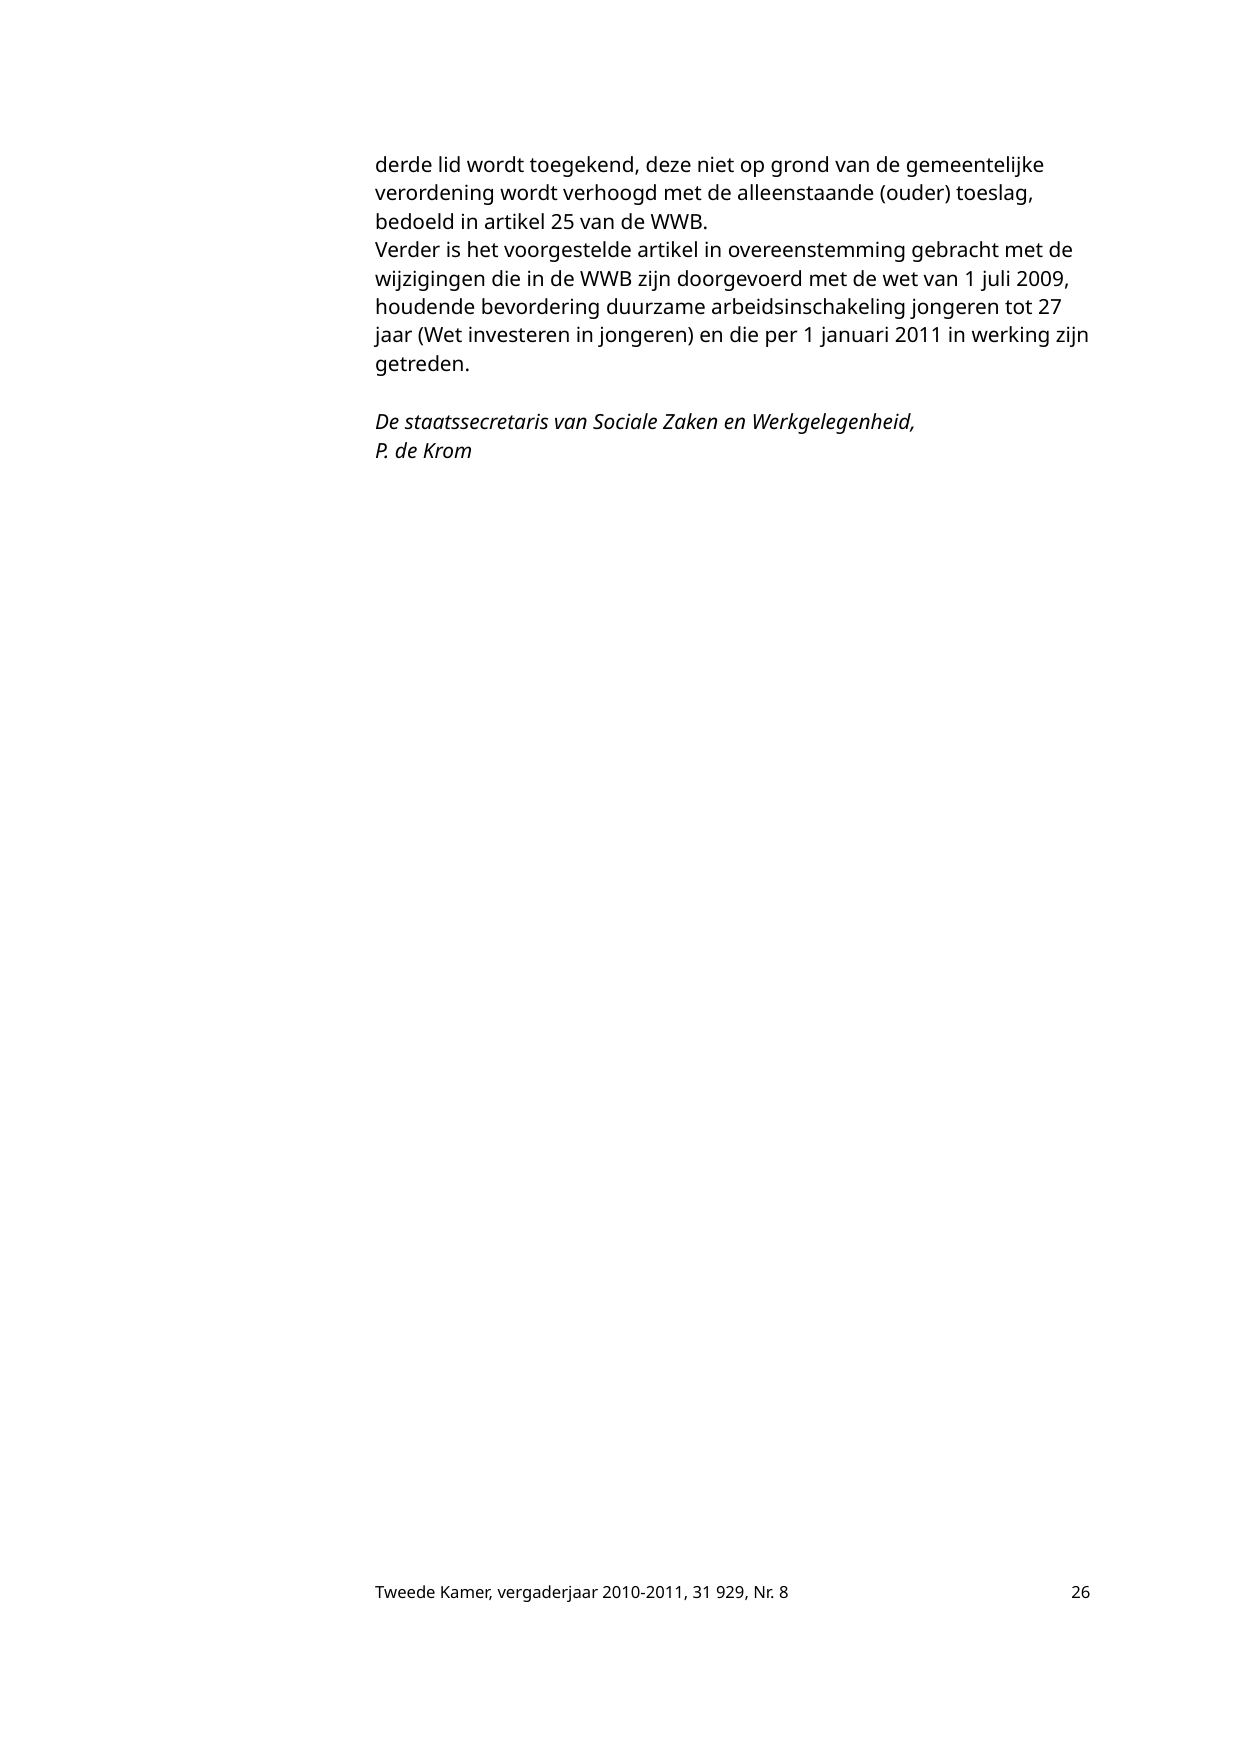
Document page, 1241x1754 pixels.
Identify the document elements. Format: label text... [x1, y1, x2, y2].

text Verder is het voorgestelde artikel in overeenstemming gebracht met de wijzigingen die in de WWB zijn doorgevoerd met de wet van 1 juli 2009, houdende bevordering duurzame arbeidsinschakeling jongeren tot 27 jaar (Wet investeren in jongeren) en die per 1 januari 2011 in werking zijn getreden. [375, 235, 1090, 377]
text P. de Krom [375, 436, 1090, 464]
text De staatssecretaris van Sociale Zaken en Werkgelegenheid, [375, 407, 1090, 436]
text derde lid wordt toegekend, deze niet op grond van de gemeentelijke verordening wordt verhoogd met de alleenstaande (ouder) toeslag, bedoeld in artikel 25 van de WWB. [375, 150, 1090, 235]
